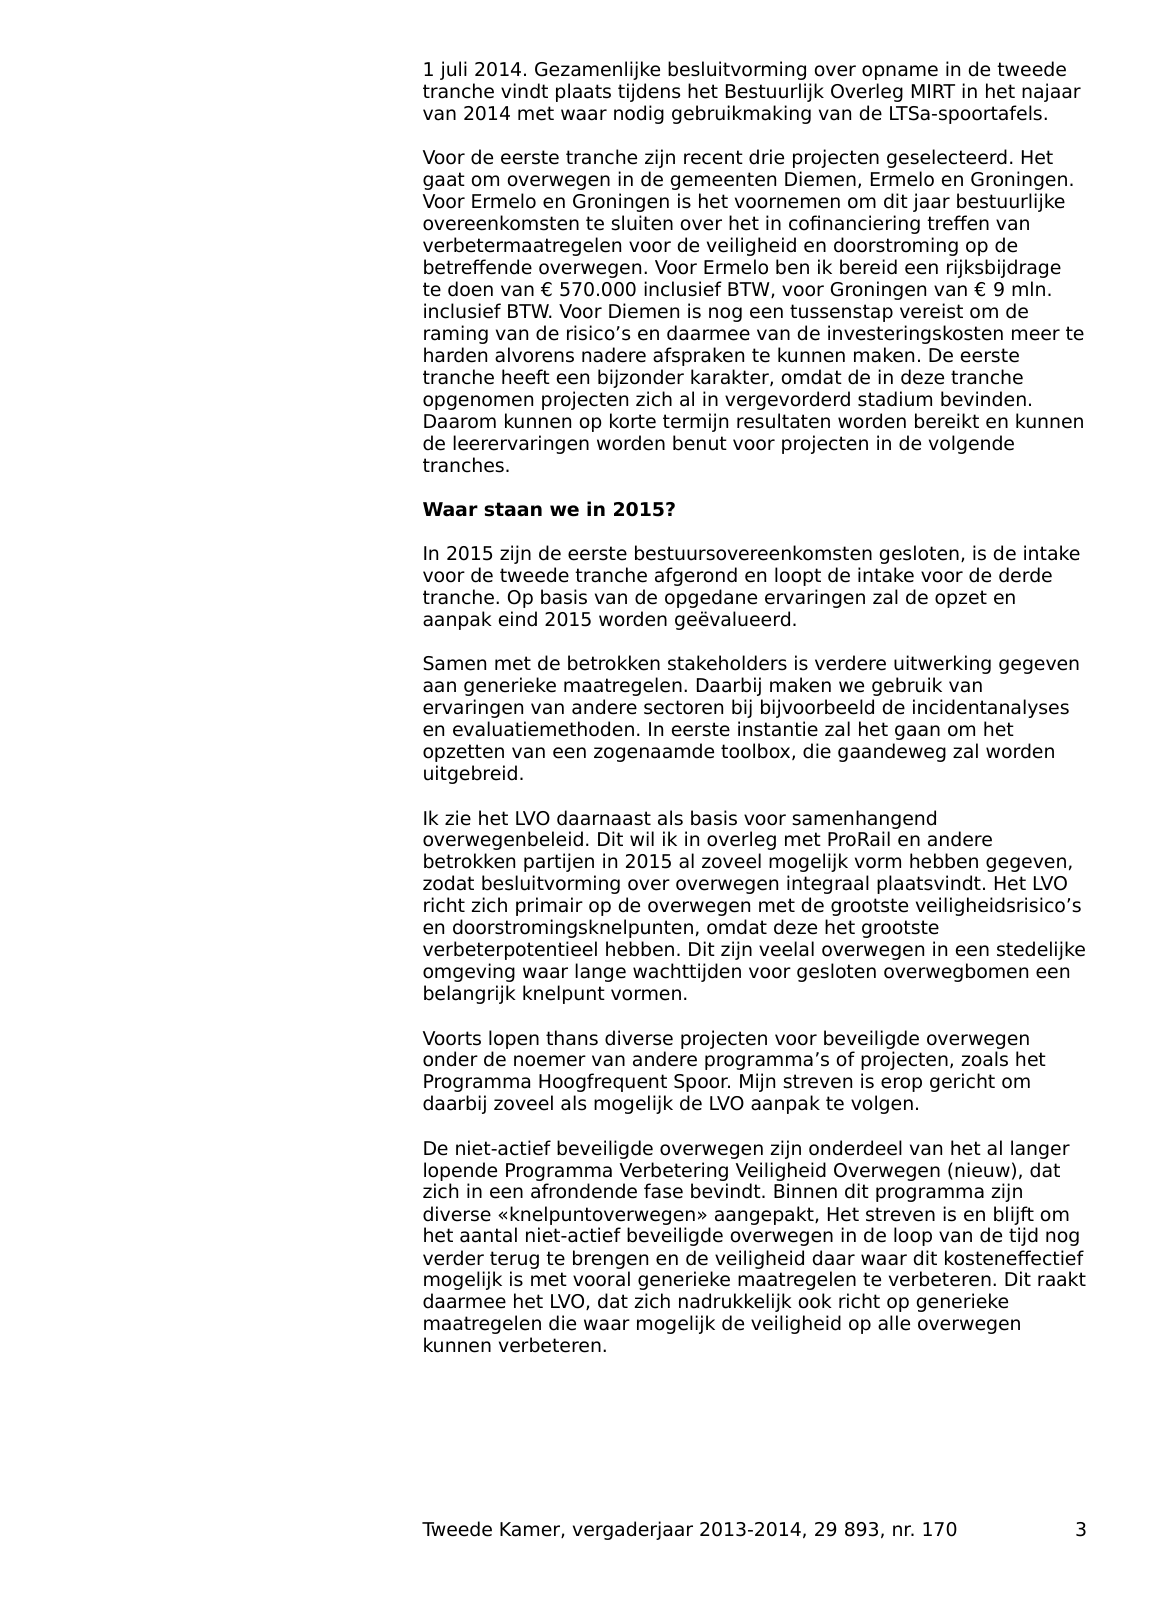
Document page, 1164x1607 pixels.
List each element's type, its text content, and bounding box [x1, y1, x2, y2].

subtitle Waar staan we in 2015? [422, 499, 1087, 521]
text Samen met de betrokken stakeholders is verdere uitwerking gegeven aan generieke maatregelen. Daarbij maken we gebruik van ervaringen van andere sectoren bij bijvoorbeeld de incidentanalyses en evaluatiemethoden. In eerste instantie zal het gaan om het opzetten van een zogenaamde toolbox, die gaandeweg zal worden uitgebreid. [422, 653, 1087, 785]
text Voorts lopen thans diverse projecten voor beveiligde overwegen onder de noemer van andere programma’s of projecten, zoals het Programma Hoogfrequent Spoor. Mijn streven is erop gericht om daarbij zoveel als mogelijk de LVO aanpak te volgen. [422, 1027, 1087, 1115]
text In 2015 zijn de eerste bestuursovereenkomsten gesloten, is de intake voor de tweede tranche afgerond en loopt de intake voor de derde tranche. Op basis van de opgedane ervaringen zal de opzet en aanpak eind 2015 worden geëvalueerd. [422, 543, 1087, 631]
text 1 juli 2014. Gezamenlijke besluitvorming over opname in de tweede tranche vindt plaats tijdens het Bestuurlijk Overleg MIRT in het najaar van 2014 met waar nodig gebruikmaking van de LTSa-spoortafels. [422, 59, 1087, 125]
text De niet-actief beveiligde overwegen zijn onderdeel van het al langer lopende Programma Verbetering Veiligheid Overwegen (nieuw), dat zich in een afrondende fase bevindt. Binnen dit programma zijn diverse «knelpuntoverwegen» aangepakt, Het streven is en blijft om het aantal niet-actief beveiligde overwegen in de loop van de tijd nog verder terug te brengen en de veiligheid daar waar dit kosteneffectief mogelijk is met vooral generieke maatregelen te verbeteren. Dit raakt daarmee het LVO, dat zich nadrukkelijk ook richt op generieke maatregelen die waar mogelijk de veiligheid op alle overwegen kunnen verbeteren. [422, 1137, 1087, 1357]
text Ik zie het LVO daarnaast als basis voor samenhangend overwegenbeleid. Dit wil ik in overleg met ProRail en andere betrokken partijen in 2015 al zoveel mogelijk vorm hebben gegeven, zodat besluitvorming over overwegen integraal plaatsvindt. Het LVO richt zich primair op de overwegen met de grootste veiligheidsrisico’s en doorstromingsknelpunten, omdat deze het grootste verbeterpotentieel hebben. Dit zijn veelal overwegen in een stedelijke omgeving waar lange wachttijden voor gesloten overwegbomen een belangrijk knelpunt vormen. [422, 807, 1087, 1005]
text Voor de eerste tranche zijn recent drie projecten geselecteerd. Het gaat om overwegen in de gemeenten Diemen, Ermelo en Groningen. Voor Ermelo en Groningen is het voornemen om dit jaar bestuurlijke overeenkomsten te sluiten over het in cofinanciering treffen van verbetermaatregelen voor de veiligheid en doorstroming op de betreffende overwegen. Voor Ermelo ben ik bereid een rijksbijdrage te doen van € 570.000 inclusief BTW, voor Groningen van € 9 mln. inclusief BTW. Voor Diemen is nog een tussenstap vereist om de raming van de risico’s en daarmee van de investeringskosten meer te harden alvorens nadere afspraken te kunnen maken. De eerste tranche heeft een bijzonder karakter, omdat de in deze tranche opgenomen projecten zich al in vergevorderd stadium bevinden. Daarom kunnen op korte termijn resultaten worden bereikt en kunnen de leerervaringen worden benut voor projecten in de volgende tranches. [422, 147, 1087, 477]
